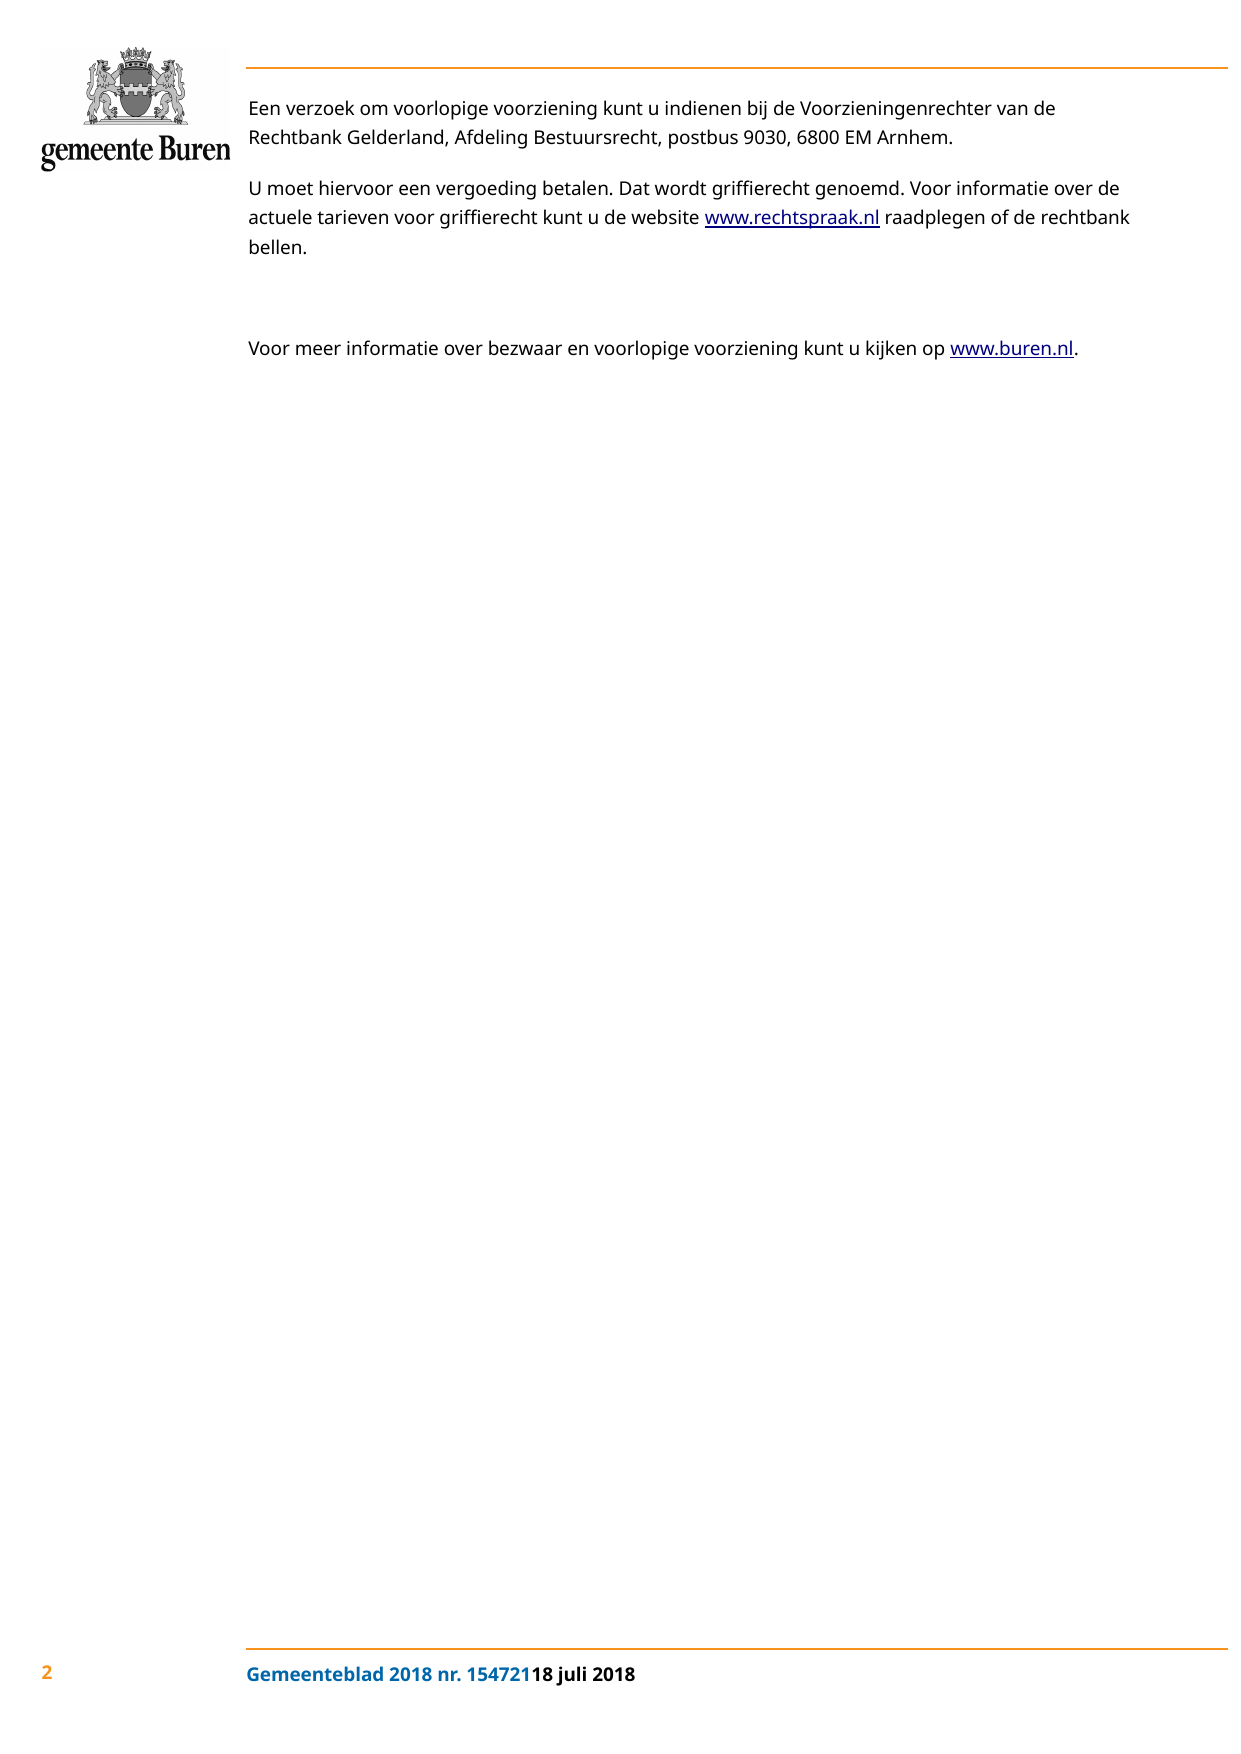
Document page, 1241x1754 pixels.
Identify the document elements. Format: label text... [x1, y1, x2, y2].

text Een verzoek om voorlopige voorziening kunt u indienen bij de Voorzieningenrechter van de Rechtbank Gelderland, Afdeling Bestuursrecht, postbus 9030, 6800 EM Arnhem. [248, 95, 1152, 150]
text U moet hiervoor een vergoeding betalen. Dat wordt griffierecht genoemd. Voor informatie over de actuele tarieven voor griffierecht kunt u de website www.rechtspraak.nl raadplegen of de rechtbank bellen. [248, 175, 1152, 260]
picture [41, 47, 231, 172]
text Voor meer informatie over bezwaar en voorlopige voorziening kunt u kijken op www.buren.nl. [248, 335, 1152, 361]
